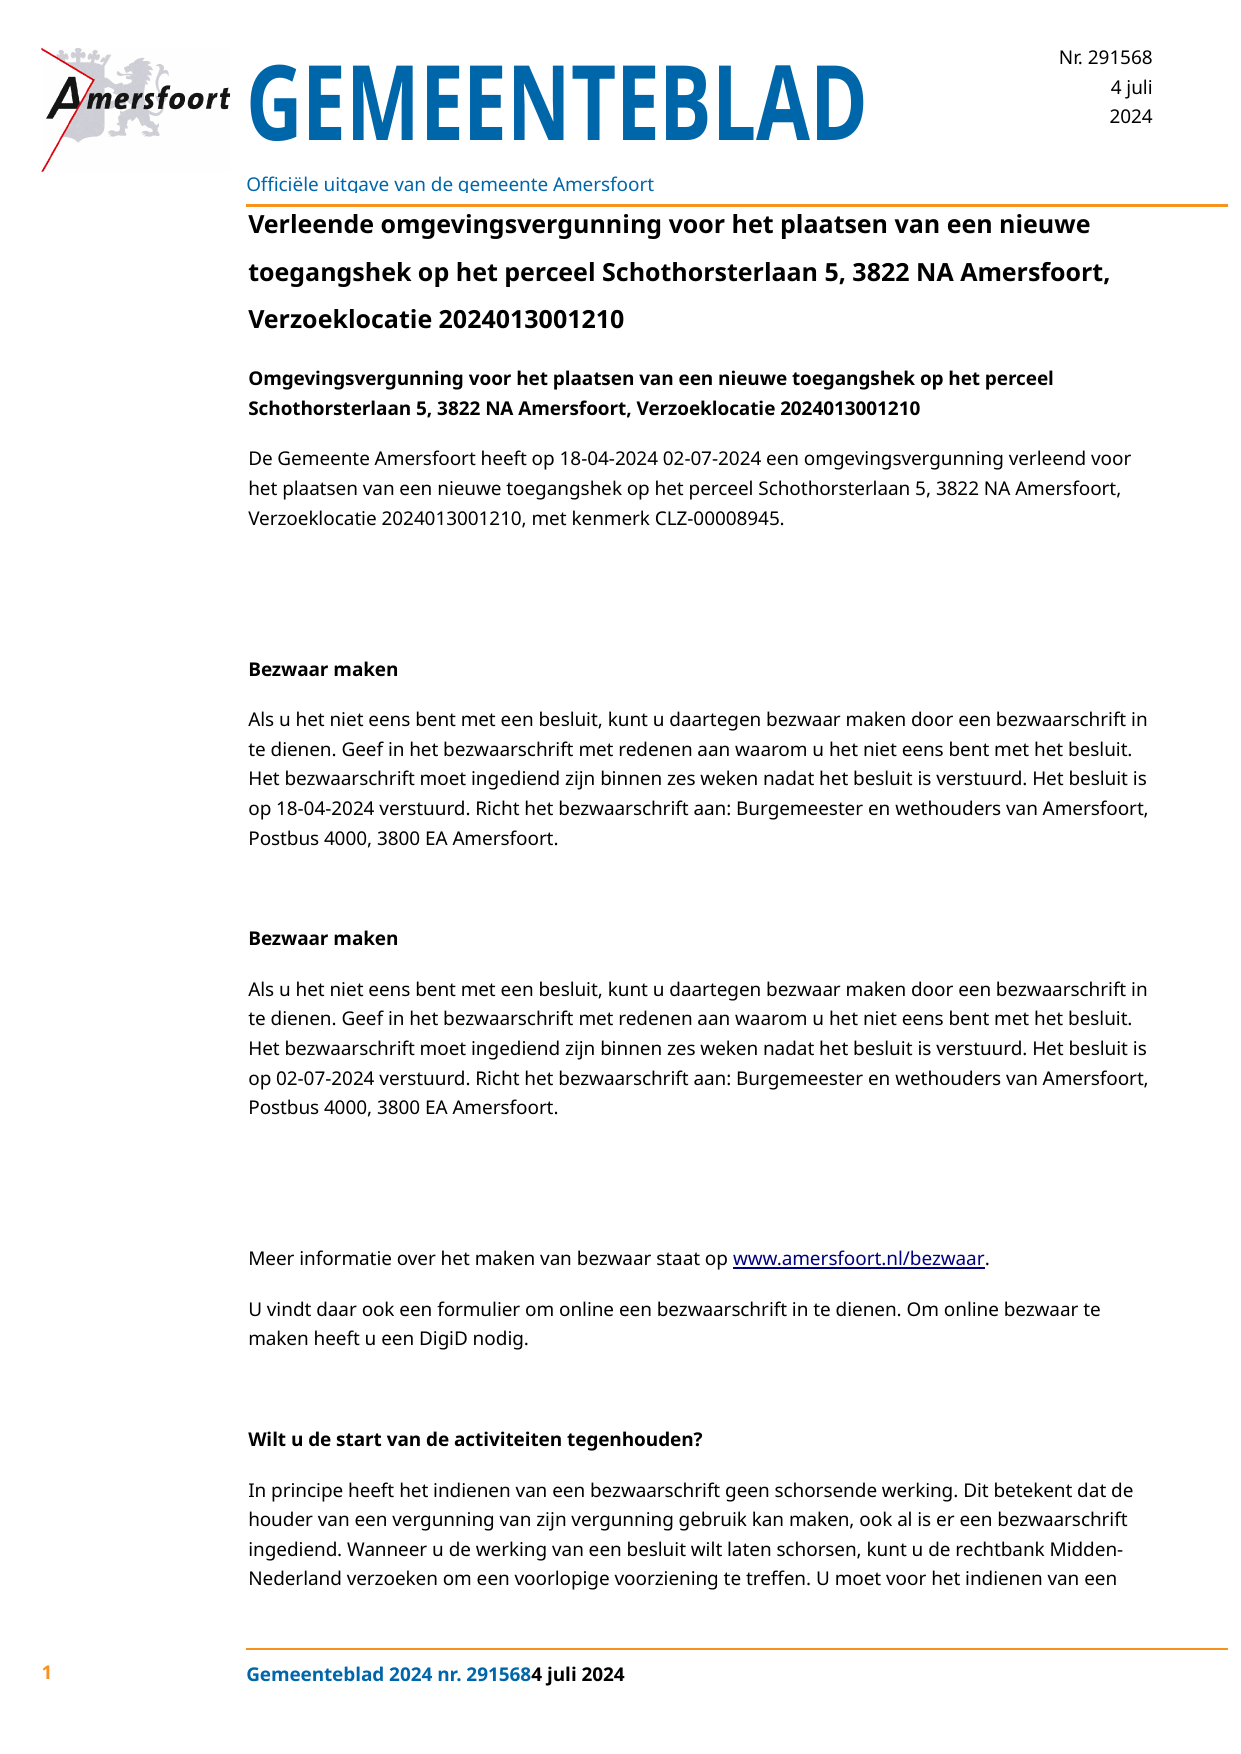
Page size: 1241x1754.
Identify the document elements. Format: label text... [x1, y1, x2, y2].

text Meer informatie over het maken van bezwaar staat op www.amersfoort.nl/bezwaar. [248, 1246, 1152, 1271]
text Omgevingsvergunning voor het plaatsen van een nieuwe toegangshek op het perceel Schothorsterlaan 5, 3822 NA Amersfoort, Verzoeklocatie 2024013001210 [248, 366, 1152, 421]
text Als u het niet eens bent met een besluit, kunt u daartegen bezwaar maken door een bezwaarschrift in te dienen. Geef in het bezwaarschrift met redenen aan waarom u het niet eens bent met het besluit. Het bezwaarschrift moet ingediend zijn binnen zes weken nadat het besluit is verstuurd. Het besluit is op 02-07-2024 verstuurd. Richt het bezwaarschrift aan: Burgemeester en wethouders van Amersfoort, Postbus 4000, 3800 EA Amersfoort. [248, 976, 1152, 1120]
text Bezwaar maken [248, 926, 1152, 951]
text De Gemeente Amersfoort heeft op 18-04-2024 02-07-2024 een omgevingsvergunning verleend voor het plaatsen van een nieuwe toegangshek op het perceel Schothorsterlaan 5, 3822 NA Amersfoort, Verzoeklocatie 2024013001210, met kenmerk CLZ-00008945. [248, 446, 1152, 530]
text Als u het niet eens bent met een besluit, kunt u daartegen bezwaar maken door een bezwaarschrift in te dienen. Geef in het bezwaarschrift met redenen aan waarom u het niet eens bent met het besluit. Het bezwaarschrift moet ingediend zijn binnen zes weken nadat het besluit is verstuurd. Het besluit is op 18-04-2024 verstuurd. Richt het bezwaarschrift aan: Burgemeester en wethouders van Amersfoort, Postbus 4000, 3800 EA Amersfoort. [248, 706, 1152, 850]
text Wilt u de start van de activiteiten tegenhouden? [248, 1426, 1152, 1452]
text In principe heeft het indienen van een bezwaarschrift geen schorsende werking. Dit betekent dat de houder van een vergunning van zijn vergunning gebruik kan maken, ook al is er een bezwaarschrift ingediend. Wanneer u de werking van een besluit wilt laten schorsen, kunt u de rechtbank Midden-Nederland verzoeken om een voorlopige voorziening te treffen. U moet voor het indienen van een [248, 1477, 1152, 1591]
text U vindt daar ook een formulier om online een bezwaarschrift in te dienen. Om online bezwaar te maken heeft u een DigiD nodig. [248, 1296, 1152, 1351]
text Bezwaar maken [248, 656, 1152, 682]
text Verleende omgevingsvergunning voor het plaatsen van een nieuwe toegangshek op het perceel Schothorsterlaan 5, 3822 NA Amersfoort, Verzoeklocatie 2024013001210 [248, 207, 1152, 336]
picture [41, 47, 231, 172]
